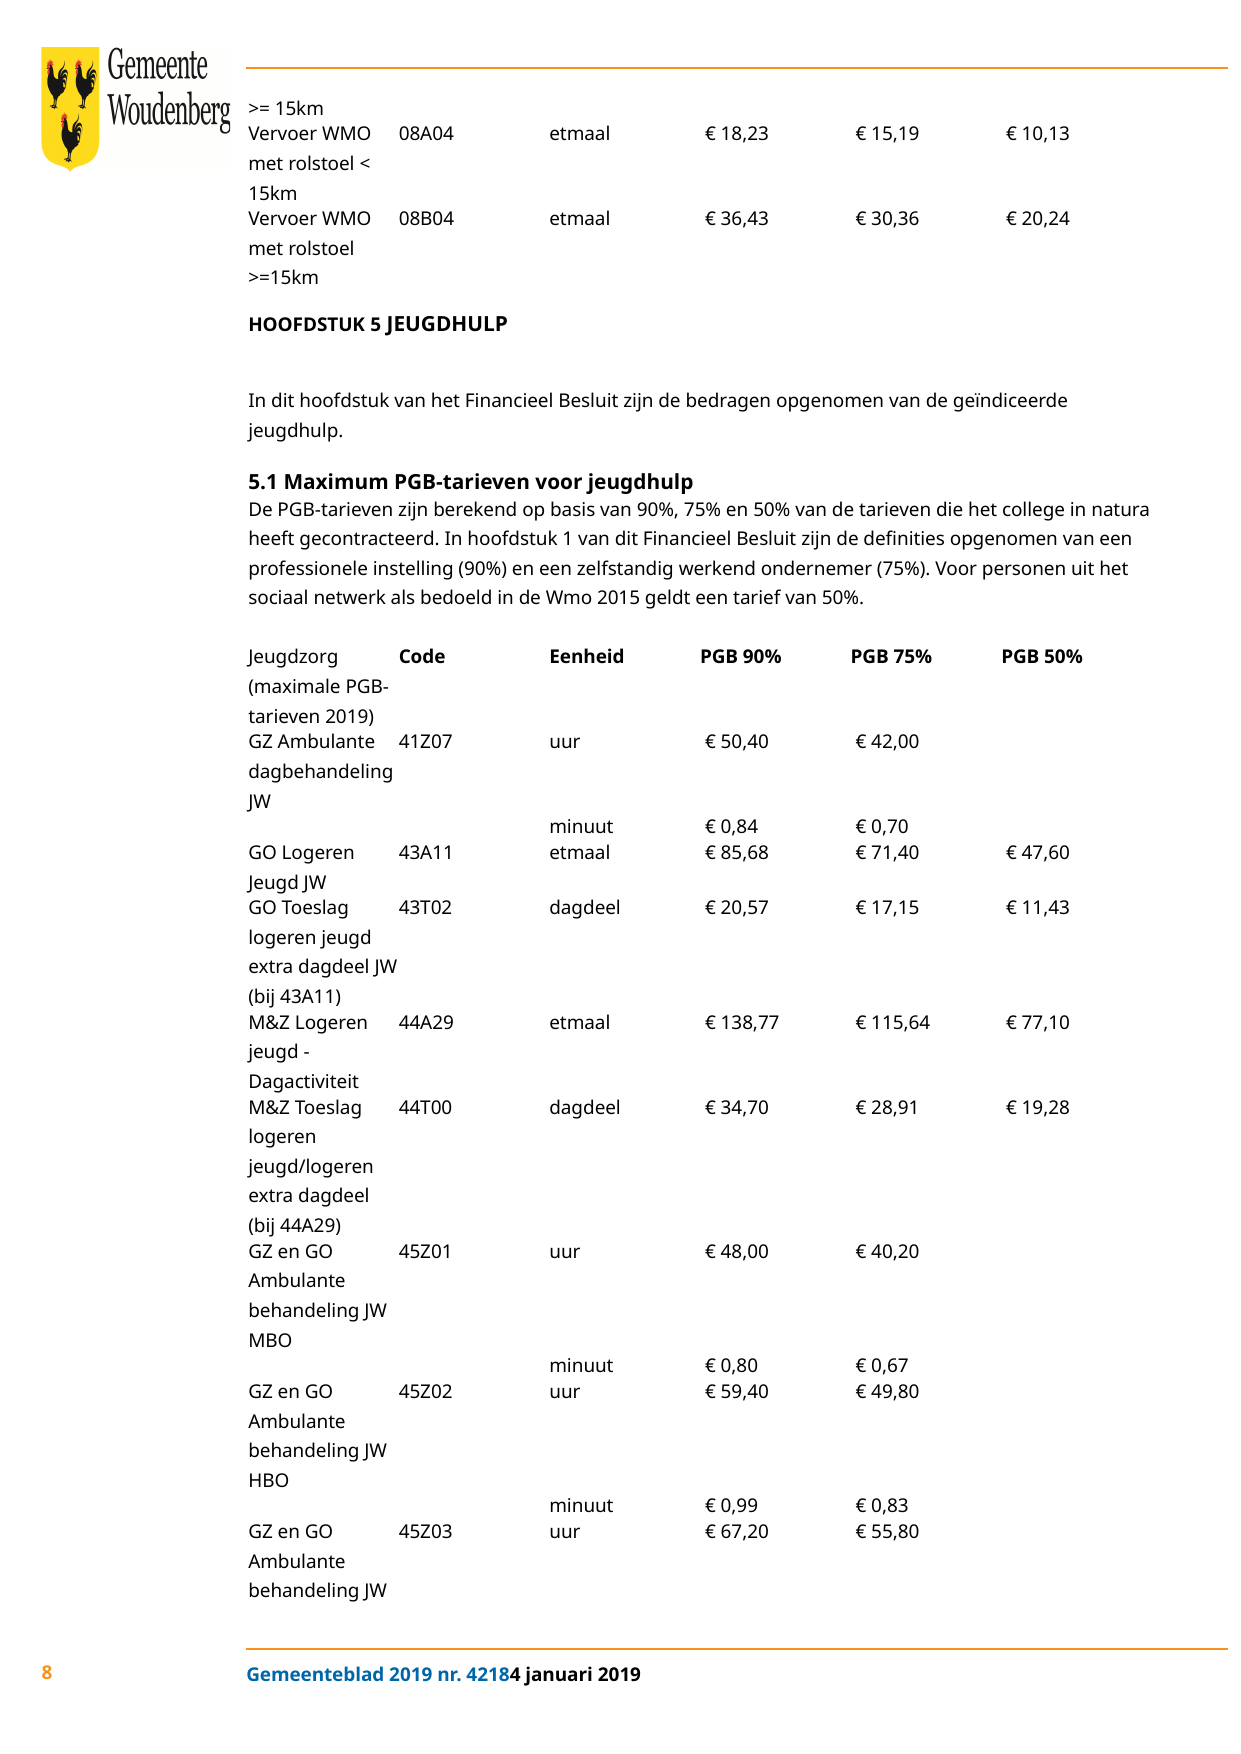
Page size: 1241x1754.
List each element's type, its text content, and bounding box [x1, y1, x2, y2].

table_cell € 0,80 [700, 1353, 850, 1378]
table_cell [248, 814, 398, 839]
table_cell etmaal [549, 1009, 700, 1094]
table_cell [1001, 729, 1152, 813]
table_cell € 115,64 [850, 1009, 1001, 1094]
table_cell uur [549, 1519, 700, 1603]
table_cell 44A29 [399, 1009, 549, 1094]
table_header Jeugdzorg (maximale PGB-tarieven 2019) [248, 644, 398, 729]
text HOOFDSTUK 5 JEUGDHULP [248, 309, 1152, 338]
table_cell € 42,00 [850, 729, 1001, 813]
table_cell € 48,00 [700, 1238, 850, 1352]
table_cell 08A04 [399, 121, 549, 205]
table_cell € 10,13 [1001, 121, 1152, 205]
table_cell uur [549, 729, 700, 813]
table_cell [399, 1353, 549, 1378]
table_cell € 49,80 [850, 1378, 1001, 1493]
table_cell € 67,20 [700, 1519, 850, 1603]
table_cell GZ en GO Ambulante behandeling JW HBO [248, 1378, 398, 1493]
text In dit hoofdstuk van het Financieel Besluit zijn de bedragen opgenomen van de geïndiceerde jeugdhulp. [248, 387, 1152, 443]
table_cell etmaal [549, 839, 700, 894]
table_cell GZ en GO Ambulante behandeling JW [248, 1519, 398, 1603]
table_cell 45Z03 [399, 1519, 549, 1603]
table_header PGB 90% [700, 644, 850, 729]
table_cell Vervoer WMO met rolstoel < 15km [248, 121, 398, 205]
picture [41, 47, 231, 172]
table_cell 45Z02 [399, 1378, 549, 1493]
table_cell € 19,28 [1001, 1094, 1152, 1238]
table_cell € 15,19 [850, 121, 1001, 205]
table_cell [1001, 1238, 1152, 1352]
table_cell GO Logeren Jeugd JW [248, 839, 398, 894]
table_cell etmaal [549, 121, 700, 205]
table_cell GO Toeslag logeren jeugd extra dagdeel JW (bij 43A11) [248, 895, 398, 1009]
table_cell € 50,40 [700, 729, 850, 813]
table_cell 43T02 [399, 895, 549, 1009]
table_cell [399, 95, 549, 121]
table_cell 08B04 [399, 205, 549, 290]
table_cell [700, 95, 850, 121]
table_cell M&Z Toeslag logeren jeugd/logeren extra dagdeel (bij 44A29) [248, 1094, 398, 1238]
table_cell € 0,84 [700, 814, 850, 839]
table_cell [248, 1493, 398, 1518]
table_cell [248, 1353, 398, 1378]
table_cell dagdeel [549, 895, 700, 1009]
table_cell € 0,67 [850, 1353, 1001, 1378]
text 5.1 Maximum PGB-tarieven voor jeugdhulp [248, 467, 1152, 496]
table_cell minuut [549, 1353, 700, 1378]
table_cell [399, 1493, 549, 1518]
table_cell € 0,83 [850, 1493, 1001, 1518]
table_header Eenheid [549, 644, 700, 729]
table_cell 45Z01 [399, 1238, 549, 1352]
table_cell € 11,43 [1001, 895, 1152, 1009]
table_cell 44T00 [399, 1094, 549, 1238]
table_cell [399, 814, 549, 839]
table_cell 43A11 [399, 839, 549, 894]
table_header PGB 50% [1001, 644, 1152, 729]
table_cell € 138,77 [700, 1009, 850, 1094]
table_cell € 36,43 [700, 205, 850, 290]
table_cell [1001, 1378, 1152, 1493]
table_cell etmaal [549, 205, 700, 290]
table_cell € 30,36 [850, 205, 1001, 290]
table_cell € 18,23 [700, 121, 850, 205]
table_cell [850, 95, 1001, 121]
table_cell [549, 95, 700, 121]
text De PGB-tarieven zijn berekend op basis van 90%, 75% en 50% van de tarieven die het college in natura heeft gecontracteerd. In hoofdstuk 1 van dit Financieel Besluit zijn de definities opgenomen van een professionele instelling (90%) en een zelfstandig werkend ondernemer (75%). Voor personen uit het sociaal netwerk als bedoeld in de Wmo 2015 geldt een tarief van 50%. [248, 496, 1152, 610]
table_cell [1001, 1353, 1152, 1378]
table_cell € 55,80 [850, 1519, 1001, 1603]
table_cell € 20,57 [700, 895, 850, 1009]
table_cell € 28,91 [850, 1094, 1001, 1238]
table_cell € 0,99 [700, 1493, 850, 1518]
table_cell € 85,68 [700, 839, 850, 894]
table_cell € 20,24 [1001, 205, 1152, 290]
table_cell [1001, 1519, 1152, 1603]
table_cell € 34,70 [700, 1094, 850, 1238]
table_cell € 59,40 [700, 1378, 850, 1493]
table_cell € 0,70 [850, 814, 1001, 839]
table_cell [1001, 814, 1152, 839]
table_cell € 17,15 [850, 895, 1001, 1009]
table_cell € 40,20 [850, 1238, 1001, 1352]
table_cell GZ en GO Ambulante behandeling JW MBO [248, 1238, 398, 1352]
table_header Code [399, 644, 549, 729]
table_cell >= 15km [248, 95, 398, 121]
table_cell uur [549, 1378, 700, 1493]
table_cell € 77,10 [1001, 1009, 1152, 1094]
table_cell uur [549, 1238, 700, 1352]
table_cell minuut [549, 814, 700, 839]
table_cell [1001, 95, 1152, 121]
table_cell minuut [549, 1493, 700, 1518]
table_cell € 71,40 [850, 839, 1001, 894]
table_cell 41Z07 [399, 729, 549, 813]
table_cell Vervoer WMO met rolstoel >=15km [248, 205, 398, 290]
table_cell GZ Ambulante dagbehandeling JW [248, 729, 398, 813]
table_header PGB 75% [850, 644, 1001, 729]
table_cell dagdeel [549, 1094, 700, 1238]
table_cell M&Z Logeren jeugd - Dagactiviteit [248, 1009, 398, 1094]
table_cell [1001, 1493, 1152, 1518]
table_cell € 47,60 [1001, 839, 1152, 894]
